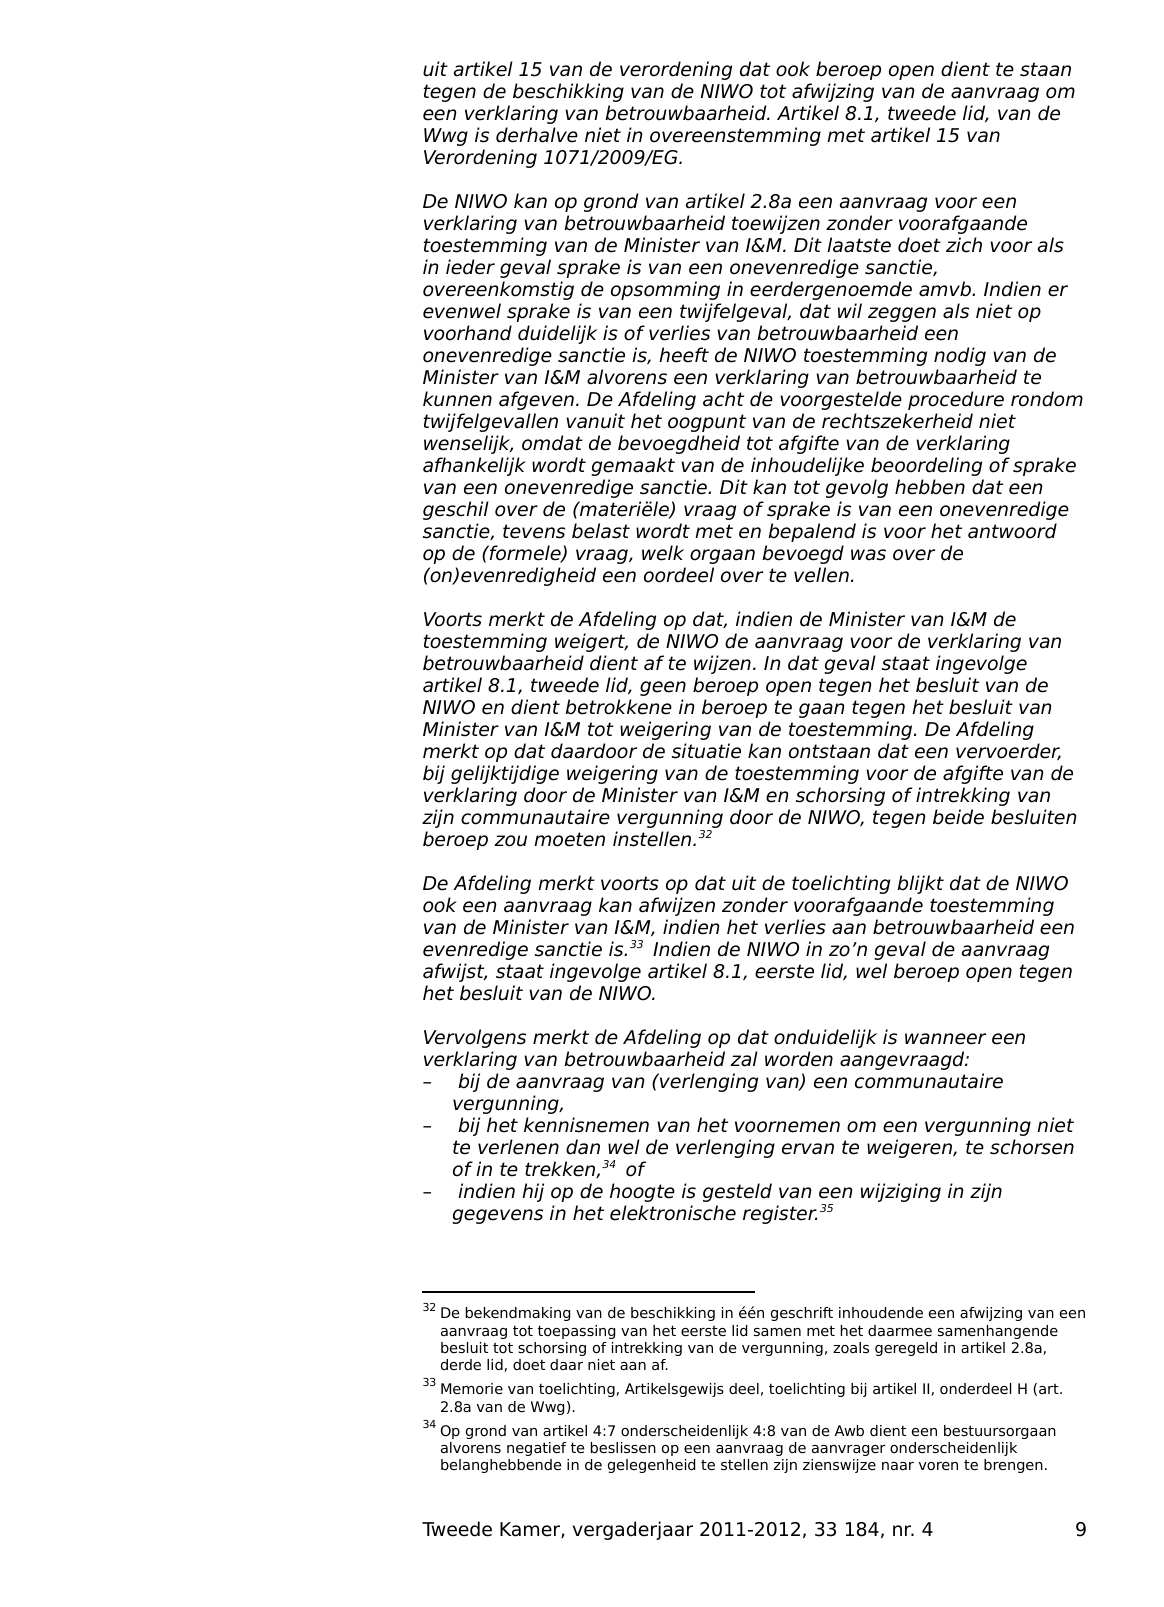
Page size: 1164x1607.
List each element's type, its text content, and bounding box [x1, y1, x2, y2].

text – bij de aanvraag van (verlenging van) een communautaire vergunning, [422, 1071, 1087, 1115]
text De NIWO kan op grond van artikel 2.8a een aanvraag voor een verklaring van betrouwbaarheid toewijzen zonder voorafgaande toestemming van de Minister van I&M. Dit laatste doet zich voor als in ieder geval sprake is van een onevenredige sanctie, overeenkomstig de opsomming in eerdergenoemde amvb. Indien er evenwel sprake is van een twijfelgeval, dat wil zeggen als niet op voorhand duidelijk is of verlies van betrouwbaarheid een onevenredige sanctie is, heeft de NIWO toestemming nodig van de Minister van I&M alvorens een verklaring van betrouwbaarheid te kunnen afgeven. De Afdeling acht de voorgestelde procedure rondom twijfelgevallen vanuit het oogpunt van de rechtszekerheid niet wenselijk, omdat de bevoegdheid tot afgifte van de verklaring afhankelijk wordt gemaakt van de inhoudelijke beoordeling of sprake van een onevenredige sanctie. Dit kan tot gevolg hebben dat een geschil over de (materiële) vraag of sprake is van een onevenredige sanctie, tevens belast wordt met en bepalend is voor het antwoord op de (formele) vraag, welk orgaan bevoegd was over de (on)evenredigheid een oordeel over te vellen. [422, 191, 1087, 587]
text – bij het kennisnemen van het voornemen om een vergunning niet te verlenen dan wel de verlenging ervan te weigeren, te schorsen of in te trekken, of [422, 1115, 1087, 1181]
text De bekendmaking van de beschikking in één geschrift inhoudende een afwijzing van een aanvraag tot toepassing van het eerste lid samen met het daarmee samenhangende besluit tot schorsing of intrekking van de vergunning, zoals geregeld in artikel 2.8a, derde lid, doet daar niet aan af. [422, 1301, 1087, 1374]
text Vervolgens merkt de Afdeling op dat onduidelijk is wanneer een verklaring van betrouwbaarheid zal worden aangevraagd: [422, 1027, 1087, 1071]
text Voorts merkt de Afdeling op dat, indien de Minister van I&M de toestemming weigert, de NIWO de aanvraag voor de verklaring van betrouwbaarheid dient af te wijzen. In dat geval staat ingevolge artikel 8.1, tweede lid, geen beroep open tegen het besluit van de NIWO en dient betrokkene in beroep te gaan tegen het besluit van Minister van I&M tot weigering van de toestemming. De Afdeling merkt op dat daardoor de situatie kan ontstaan dat een vervoerder, bij gelijktijdige weigering van de toestemming voor de afgifte van de verklaring door de Minister van I&M en schorsing of intrekking van zijn communautaire vergunning door de NIWO, tegen beide besluiten beroep zou moeten instellen. [422, 609, 1087, 851]
text – indien hij op de hoogte is gesteld van een wijziging in zijn gegevens in het elektronische register. [422, 1181, 1087, 1225]
text Op grond van artikel 4:7 onderscheidenlijk 4:8 van de Awb dient een bestuursorgaan alvorens negatief te beslissen op een aanvraag de aanvrager onderscheidenlijk belanghebbende in de gelegenheid te stellen zijn zienswijze naar voren te brengen. [422, 1418, 1087, 1474]
text De Afdeling merkt voorts op dat uit de toelichting blijkt dat de NIWO ook een aanvraag kan afwijzen zonder voorafgaande toestemming van de Minister van I&M, indien het verlies aan betrouwbaarheid een evenredige sanctie is. Indien de NIWO in zo’n geval de aanvraag afwijst, staat ingevolge artikel 8.1, eerste lid, wel beroep open tegen het besluit van de NIWO. [422, 873, 1087, 1005]
text Memorie van toelichting, Artikelsgewijs deel, toelichting bij artikel II, onderdeel H (art. 2.8a van de Wwg). [422, 1377, 1087, 1416]
text uit artikel 15 van de verordening dat ook beroep open dient te staan tegen de beschikking van de NIWO tot afwijzing van de aanvraag om een verklaring van betrouwbaarheid. Artikel 8.1, tweede lid, van de Wwg is derhalve niet in overeenstemming met artikel 15 van Verordening 1071/2009/EG. [422, 59, 1087, 169]
